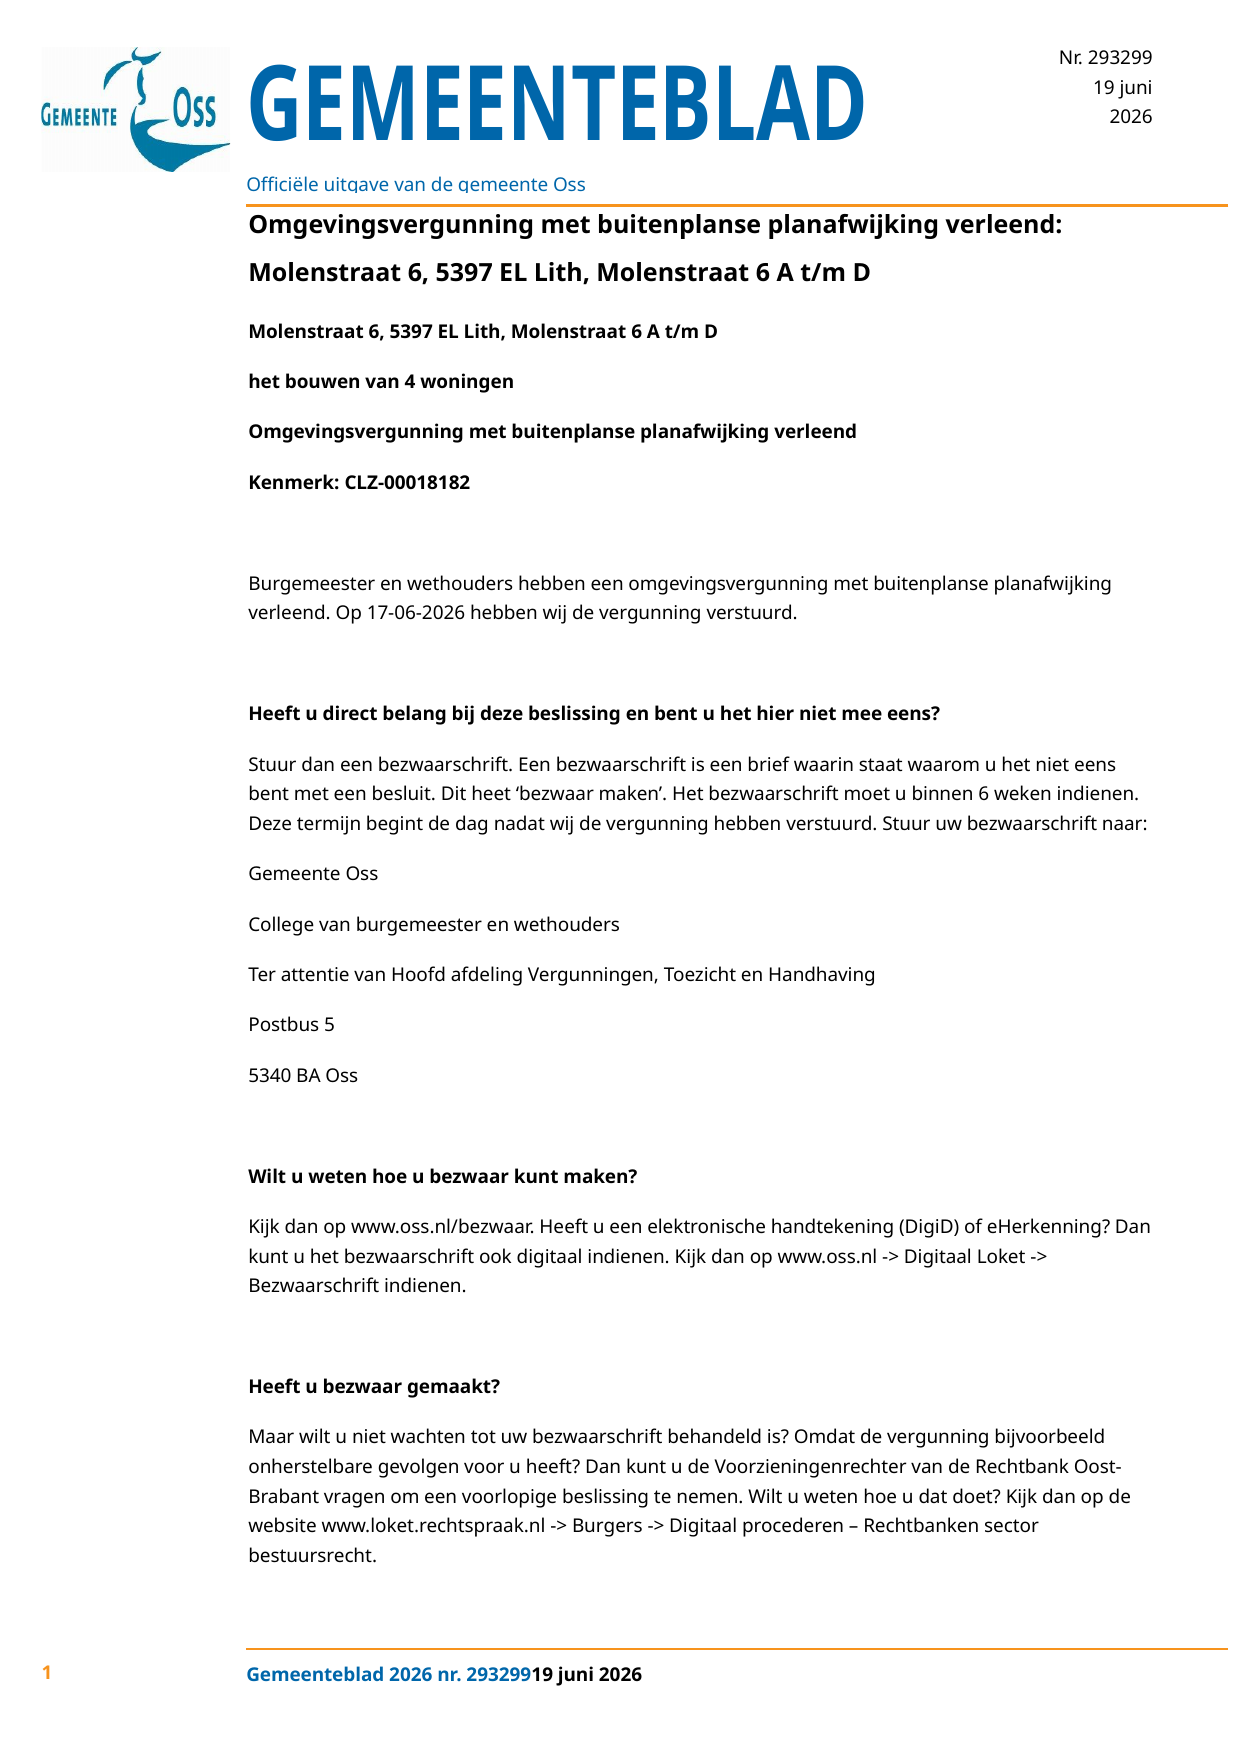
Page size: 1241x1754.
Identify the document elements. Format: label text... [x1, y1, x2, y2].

text 5340 BA Oss [248, 1062, 1152, 1088]
text Burgemeester en wethouders hebben een omgevingsvergunning met buitenplanse planafwijking verleend. Op 17-06-2026 hebben wij de vergunning verstuurd. [248, 570, 1152, 625]
text Wilt u weten hoe u bezwaar kunt maken? [248, 1163, 1152, 1189]
text College van burgemeester en wethouders [248, 911, 1152, 937]
text Molenstraat 6, 5397 EL Lith, Molenstraat 6 A t/m D [248, 318, 1152, 344]
text Kenmerk: CLZ-00018182 [248, 469, 1152, 495]
text Stuur dan een bezwaarschrift. Een bezwaarschrift is een brief waarin staat waarom u het niet eens bent met een besluit. Dit heet ‘bezwaar maken’. Het bezwaarschrift moet u binnen 6 weken indienen. Deze termijn begint de dag nadat wij de vergunning hebben verstuurd. Stuur uw bezwaarschrift naar: [248, 751, 1152, 836]
text Ter attentie van Hoofd afdeling Vergunningen, Toezicht en Handhaving [248, 961, 1152, 987]
text Omgevingsvergunning met buitenplanse planafwijking verleend [248, 419, 1152, 444]
text Kijk dan op www.oss.nl/bezwaar. Heeft u een elektronische handtekening (DigiD) of eHerkenning? Dan kunt u het bezwaarschrift ook digitaal indienen. Kijk dan op www.oss.nl -> Digitaal Loket -> Bezwaarschrift indienen. [248, 1213, 1152, 1298]
picture [41, 47, 231, 172]
text Postbus 5 [248, 1012, 1152, 1037]
text Heeft u bezwaar gemaakt? [248, 1373, 1152, 1399]
text het bouwen van 4 woningen [248, 368, 1152, 394]
text Heeft u direct belang bij deze beslissing en bent u het hier niet mee eens? [248, 700, 1152, 726]
text Omgevingsvergunning met buitenplanse planafwijking verleend: Molenstraat 6, 5397 EL Lith, Molenstraat 6 A t/m D [248, 207, 1152, 288]
text Maar wilt u niet wachten tot uw bezwaarschrift behandeld is? Omdat de vergunning bijvoorbeeld onherstelbare gevolgen voor u heeft? Dan kunt u de Voorzieningenrechter van de Rechtbank Oost-Brabant vragen om een voorlopige beslissing te nemen. Wilt u weten hoe u dat doet? Kijk dan op de website www.loket.rechtspraak.nl -> Burgers -> Digitaal procederen – Rechtbanken sector bestuursrecht. [248, 1424, 1152, 1568]
text Gemeente Oss [248, 860, 1152, 886]
